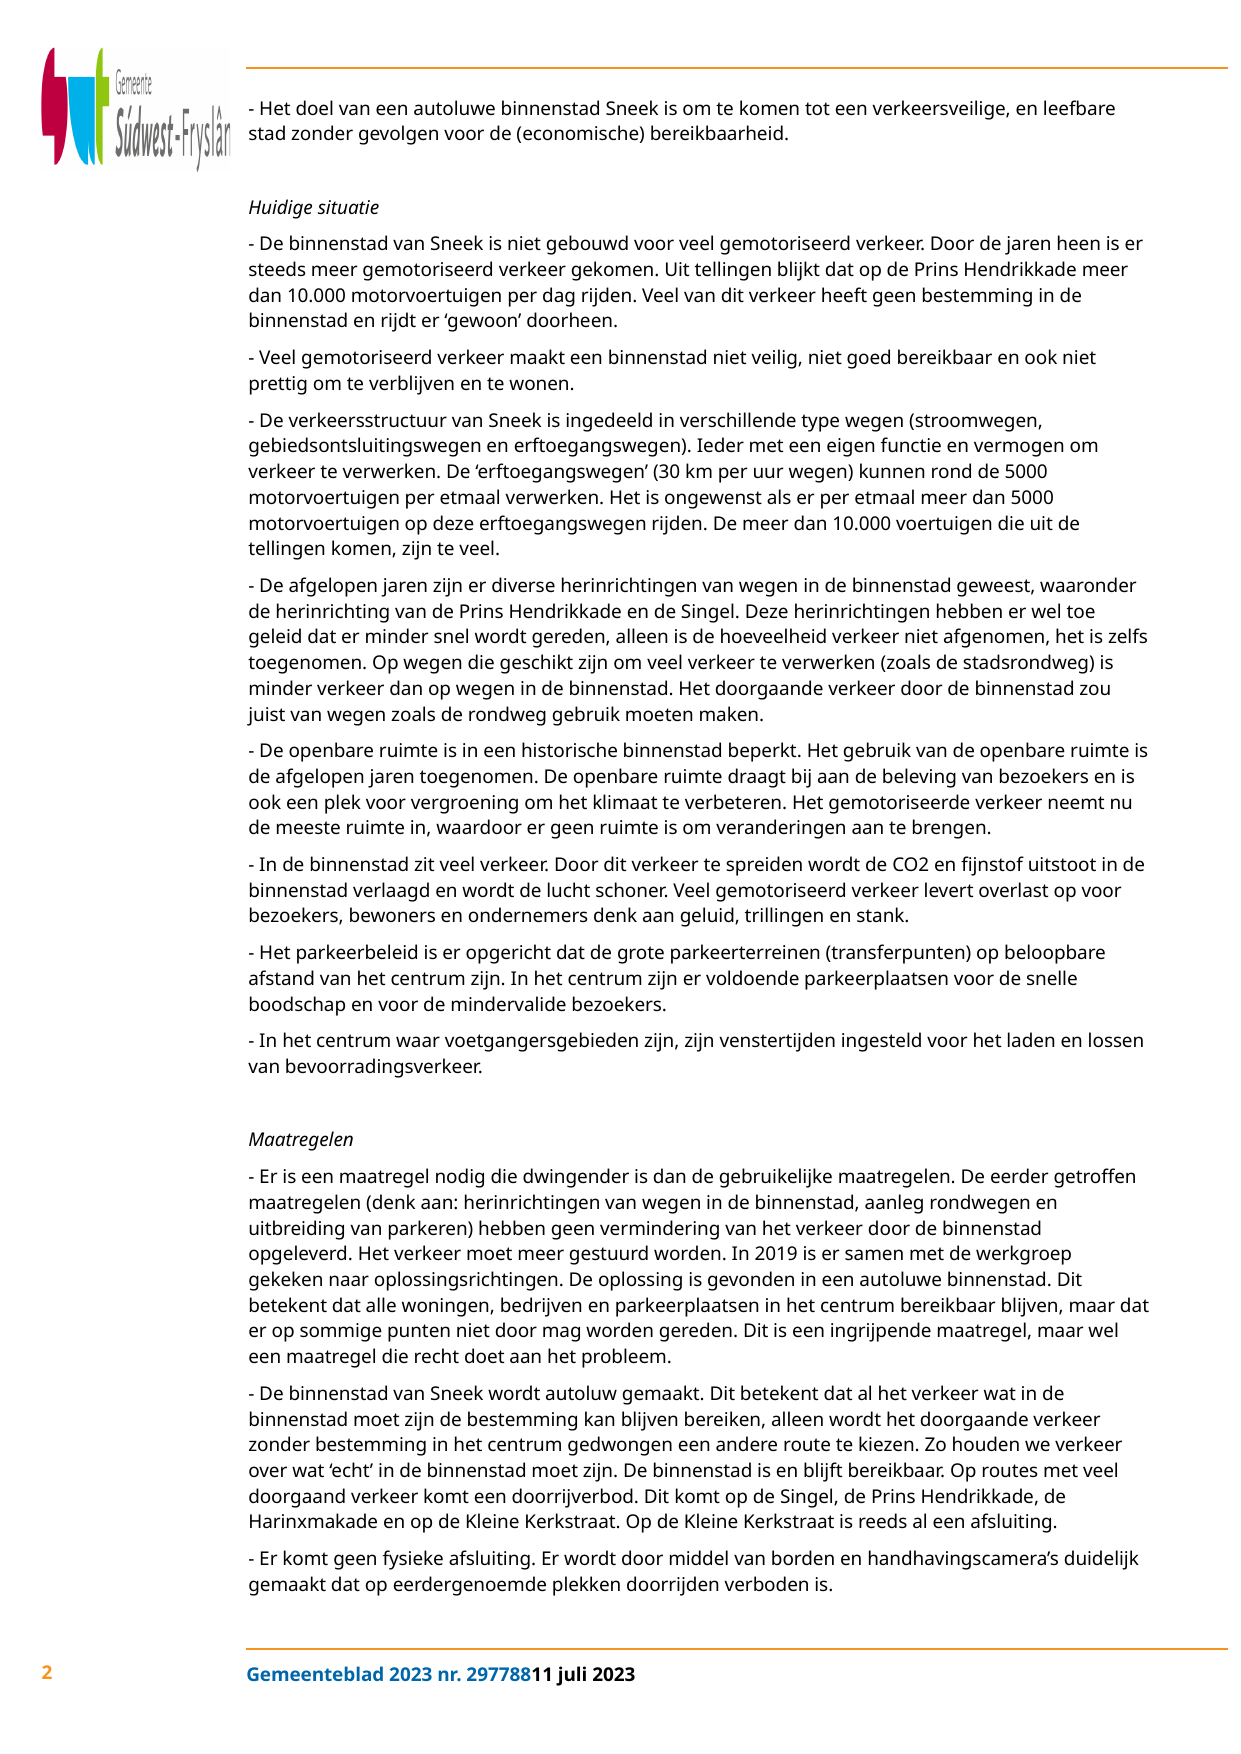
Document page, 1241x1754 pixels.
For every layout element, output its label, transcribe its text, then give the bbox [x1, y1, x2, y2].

text - De afgelopen jaren zijn er diverse herinrichtingen van wegen in de binnenstad geweest, waaronder de herinrichting van de Prins Hendrikkade en de Singel. Deze herinrichtingen hebben er wel toe geleid dat er minder snel wordt gereden, alleen is de hoeveelheid verkeer niet afgenomen, het is zelfs toegenomen. Op wegen die geschikt zijn om veel verkeer te verwerken (zoals de stadsrondweg) is minder verkeer dan op wegen in de binnenstad. Het doorgaande verkeer door de binnenstad zou juist van wegen zoals de rondweg gebruik moeten maken. [248, 572, 1152, 726]
text - Het doel van een autoluwe binnenstad Sneek is om te komen tot een verkeersveilige, en leefbare stad zonder gevolgen voor de (economische) bereikbaarheid. [248, 95, 1152, 146]
picture [41, 47, 231, 172]
text - De binnenstad van Sneek wordt autoluw gemaakt. Dit betekent dat al het verkeer wat in de binnenstad moet zijn de bestemming kan blijven bereiken, alleen wordt het doorgaande verkeer zonder bestemming in het centrum gedwongen een andere route te kiezen. Zo houden we verkeer over wat ‘echt’ in de binnenstad moet zijn. De binnenstad is en blijft bereikbaar. Op routes met veel doorgaand verkeer komt een doorrijverbod. Dit komt op de Singel, de Prins Hendrikkade, de Harinxmakade en op de Kleine Kerkstraat. Op de Kleine Kerkstraat is reeds al een afsluiting. [248, 1380, 1152, 1534]
text - De openbare ruimte is in een historische binnenstad beperkt. Het gebruik van de openbare ruimte is de afgelopen jaren toegenomen. De openbare ruimte draagt bij aan de beleving van bezoekers en is ook een plek voor vergroening om het klimaat te verbeteren. Het gemotoriseerde verkeer neemt nu de meeste ruimte in, waardoor er geen ruimte is om veranderingen aan te brengen. [248, 737, 1152, 840]
text - De verkeersstructuur van Sneek is ingedeeld in verschillende type wegen (stroomwegen, gebiedsontsluitingswegen en erftoegangswegen). Ieder met een eigen functie en vermogen om verkeer te verwerken. De ‘erftoegangswegen’ (30 km per uur wegen) kunnen rond de 5000 motorvoertuigen per etmaal verwerken. Het is ongewenst als er per etmaal meer dan 5000 motorvoertuigen op deze erftoegangswegen rijden. De meer dan 10.000 voertuigen die uit de tellingen komen, zijn te veel. [248, 407, 1152, 561]
text Huidige situatie [248, 194, 1152, 219]
text Maatregelen [248, 1127, 1152, 1152]
text - Er is een maatregel nodig die dwingender is dan de gebruikelijke maatregelen. De eerder getroffen maatregelen (denk aan: herinrichtingen van wegen in de binnenstad, aanleg rondwegen en uitbreiding van parkeren) hebben geen vermindering van het verkeer door de binnenstad opgeleverd. Het verkeer moet meer gestuurd worden. In 2019 is er samen met de werkgroep gekeken naar oplossingsrichtingen. De oplossing is gevonden in een autoluwe binnenstad. Dit betekent dat alle woningen, bedrijven en parkeerplaatsen in het centrum bereikbaar blijven, maar dat er op sommige punten niet door mag worden gereden. Dit is een ingrijpende maatregel, maar wel een maatregel die recht doet aan het probleem. [248, 1163, 1152, 1369]
text - Er komt geen fysieke afsluiting. Er wordt door middel van borden en handhavingscamera’s duidelijk gemaakt dat op eerdergenoemde plekken doorrijden verboden is. [248, 1545, 1152, 1597]
text - Het parkeerbeleid is er opgericht dat de grote parkeerterreinen (transferpunten) op beloopbare afstand van het centrum zijn. In het centrum zijn er voldoende parkeerplaatsen voor de snelle boodschap en voor de mindervalide bezoekers. [248, 939, 1152, 1017]
text - De binnenstad van Sneek is niet gebouwd voor veel gemotoriseerd verkeer. Door de jaren heen is er steeds meer gemotoriseerd verkeer gekomen. Uit tellingen blijkt dat op de Prins Hendrikkade meer dan 10.000 motorvoertuigen per dag rijden. Veel van dit verkeer heeft geen bestemming in de binnenstad en rijdt er ‘gewoon’ doorheen. [248, 231, 1152, 333]
text - Veel gemotoriseerd verkeer maakt een binnenstad niet veilig, niet goed bereikbaar en ook niet prettig om te verblijven en te wonen. [248, 344, 1152, 396]
text - In de binnenstad zit veel verkeer. Door dit verkeer te spreiden wordt de CO2 en fijnstof uitstoot in de binnenstad verlaagd en wordt de lucht schoner. Veel gemotoriseerd verkeer levert overlast op voor bezoekers, bewoners en ondernemers denk aan geluid, trillingen en stank. [248, 851, 1152, 928]
text - In het centrum waar voetgangersgebieden zijn, zijn venstertijden ingesteld voor het laden en lossen van bevoorradingsverkeer. [248, 1027, 1152, 1079]
